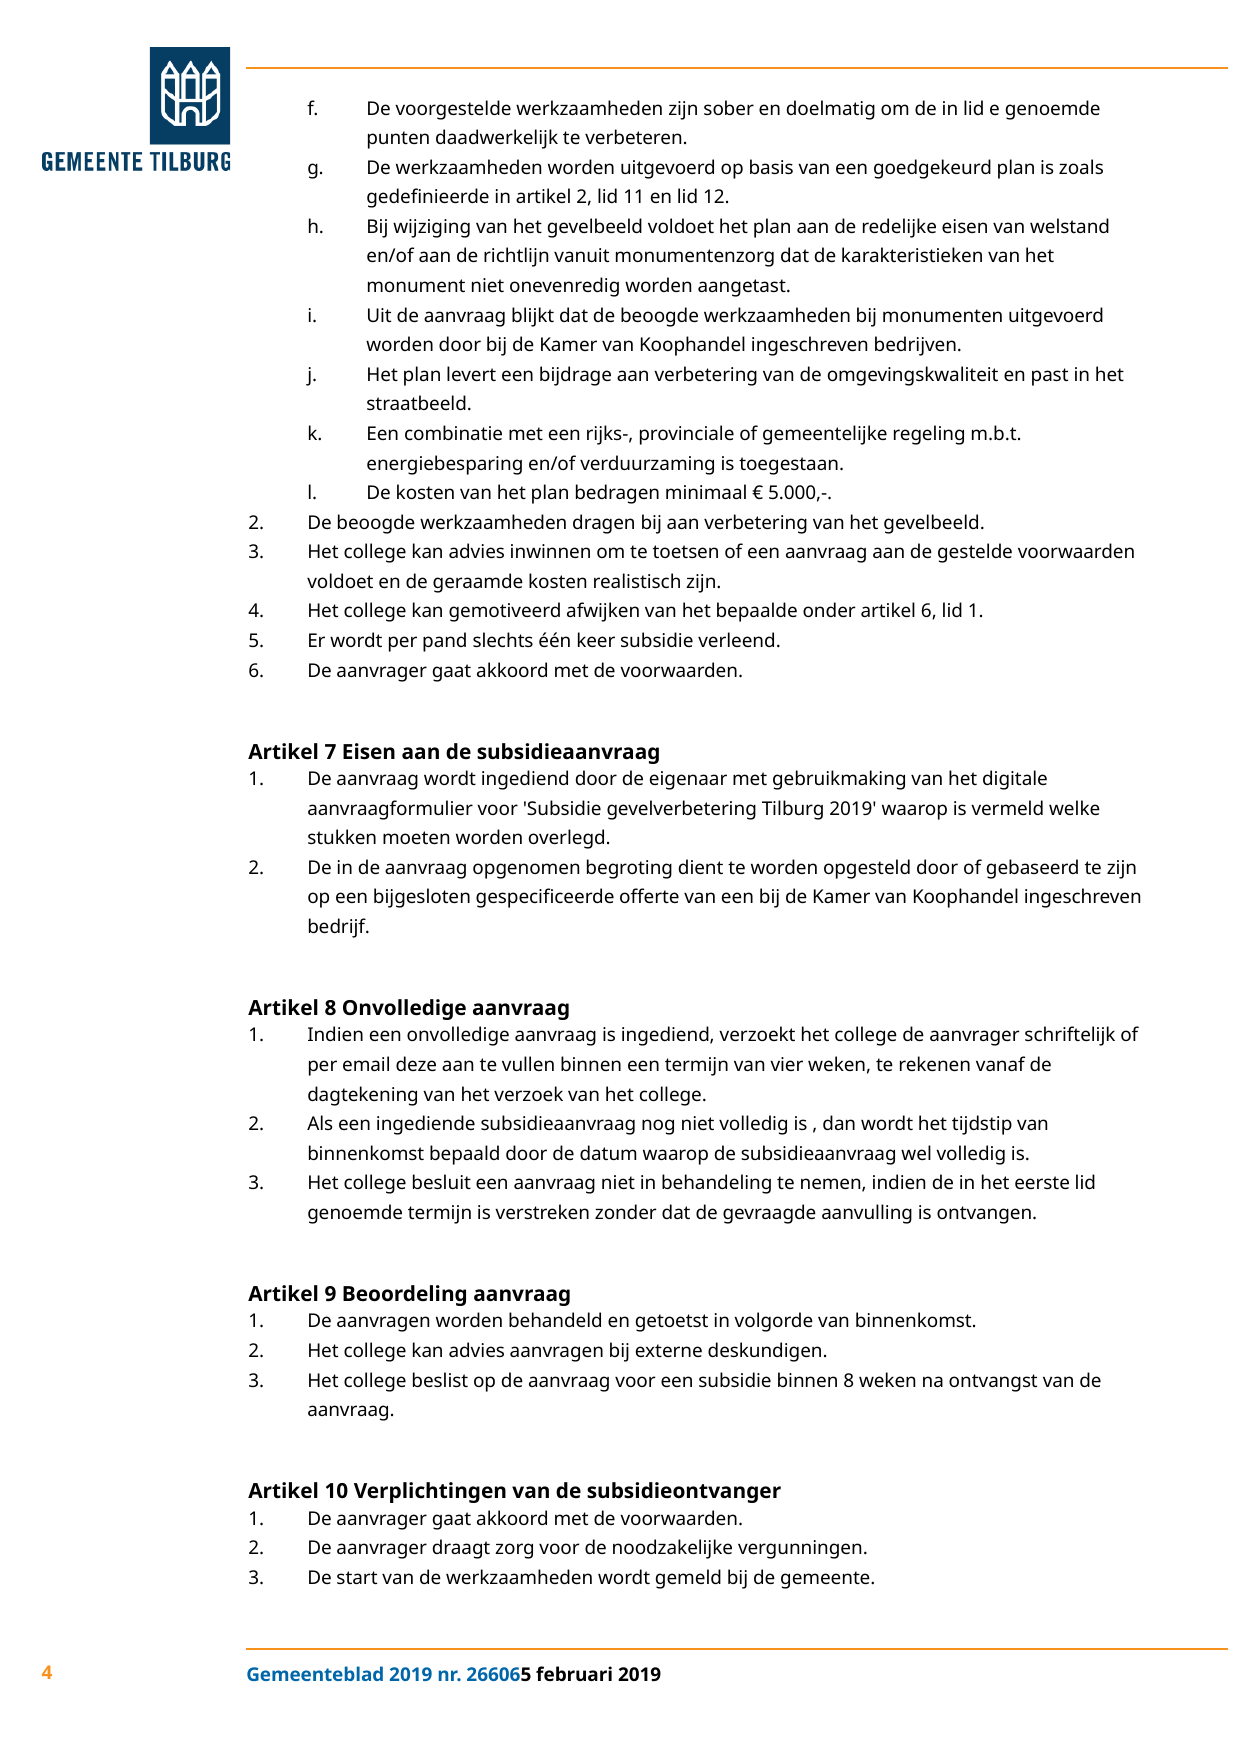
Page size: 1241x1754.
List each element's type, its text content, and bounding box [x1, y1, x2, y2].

list De in de aanvraag opgenomen begroting dient te worden opgesteld door of gebaseerd te zijn op een bijgesloten gespecificeerde offerte van een bij de Kamer van Koophandel ingeschreven bedrijf. [248, 854, 1152, 939]
list Het college beslist op de aanvraag voor een subsidie binnen 8 weken na ontvangst van de aanvraag. [248, 1367, 1152, 1422]
picture [41, 47, 231, 172]
list Het college kan advies aanvragen bij externe deskundigen. [248, 1337, 1152, 1363]
list Als een ingediende subsidieaanvraag nog niet volledig is , dan wordt het tijdstip van binnenkomst bepaald door de datum waarop de subsidieaanvraag wel volledig is. [248, 1110, 1152, 1166]
text Artikel 9 Beoordeling aanvraag [248, 1279, 1152, 1308]
list De werkzaamheden worden uitgevoerd op basis van een goedgekeurd plan is zoals gedefinieerde in artikel 2, lid 11 en lid 12. [307, 154, 1152, 209]
list De beoogde werkzaamheden dragen bij aan verbetering van het gevelbeeld. [248, 509, 1152, 535]
list De aanvrager gaat akkoord met de voorwaarden. [248, 657, 1152, 683]
list Bij wijziging van het gevelbeeld voldoet het plan aan de redelijke eisen van welstand en/of aan de richtlijn vanuit monumentenzorg dat de karakteristieken van het monument niet onevenredig worden aangetast. [307, 213, 1152, 298]
list Het college kan advies inwinnen om te toetsen of een aanvraag aan de gestelde voorwaarden voldoet en de geraamde kosten realistisch zijn. [248, 538, 1152, 594]
list De aanvrager gaat akkoord met de voorwaarden. [248, 1505, 1152, 1531]
list Een combinatie met een rijks-, provinciale of gemeentelijke regeling m.b.t. energiebesparing en/of verduurzaming is toegestaan. [307, 420, 1152, 476]
list Er wordt per pand slechts één keer subsidie verleend. [248, 627, 1152, 653]
text Artikel 10 Verplichtingen van de subsidieontvanger [248, 1476, 1152, 1505]
list De start van de werkzaamheden wordt gemeld bij de gemeente. [248, 1564, 1152, 1590]
list Uit de aanvraag blijkt dat de beoogde werkzaamheden bij monumenten uitgevoerd worden door bij de Kamer van Koophandel ingeschreven bedrijven. [307, 302, 1152, 357]
text Artikel 8 Onvolledige aanvraag [248, 993, 1152, 1022]
list De aanvraag wordt ingediend door de eigenaar met gebruikmaking van het digitale aanvraagformulier voor 'Subsidie gevelverbetering Tilburg 2019' waarop is vermeld welke stukken moeten worden overlegd. [248, 765, 1152, 850]
list De aanvragen worden behandeld en getoetst in volgorde van binnenkomst. [248, 1308, 1152, 1333]
list De aanvrager draagt zorg voor de noodzakelijke vergunningen. [248, 1534, 1152, 1560]
list Het college kan gemotiveerd afwijken van het bepaalde onder artikel 6, lid 1. [248, 598, 1152, 623]
list Indien een onvolledige aanvraag is ingediend, verzoekt het college de aanvrager schriftelijk of per email deze aan te vullen binnen een termijn van vier weken, te rekenen vanaf de dagtekening van het verzoek van het college. [248, 1022, 1152, 1107]
list De voorgestelde werkzaamheden zijn sober en doelmatig om de in lid e genoemde punten daadwerkelijk te verbeteren. [307, 95, 1152, 150]
text Artikel 7 Eisen aan de subsidieaanvraag [248, 737, 1152, 765]
list Het plan levert een bijdrage aan verbetering van de omgevingskwaliteit en past in het straatbeeld. [307, 361, 1152, 416]
list Het college besluit een aanvraag niet in behandeling te nemen, indien de in het eerste lid genoemde termijn is verstreken zonder dat de gevraagde aanvulling is ontvangen. [248, 1169, 1152, 1225]
list De kosten van het plan bedragen minimaal € 5.000,-. [307, 479, 1152, 505]
